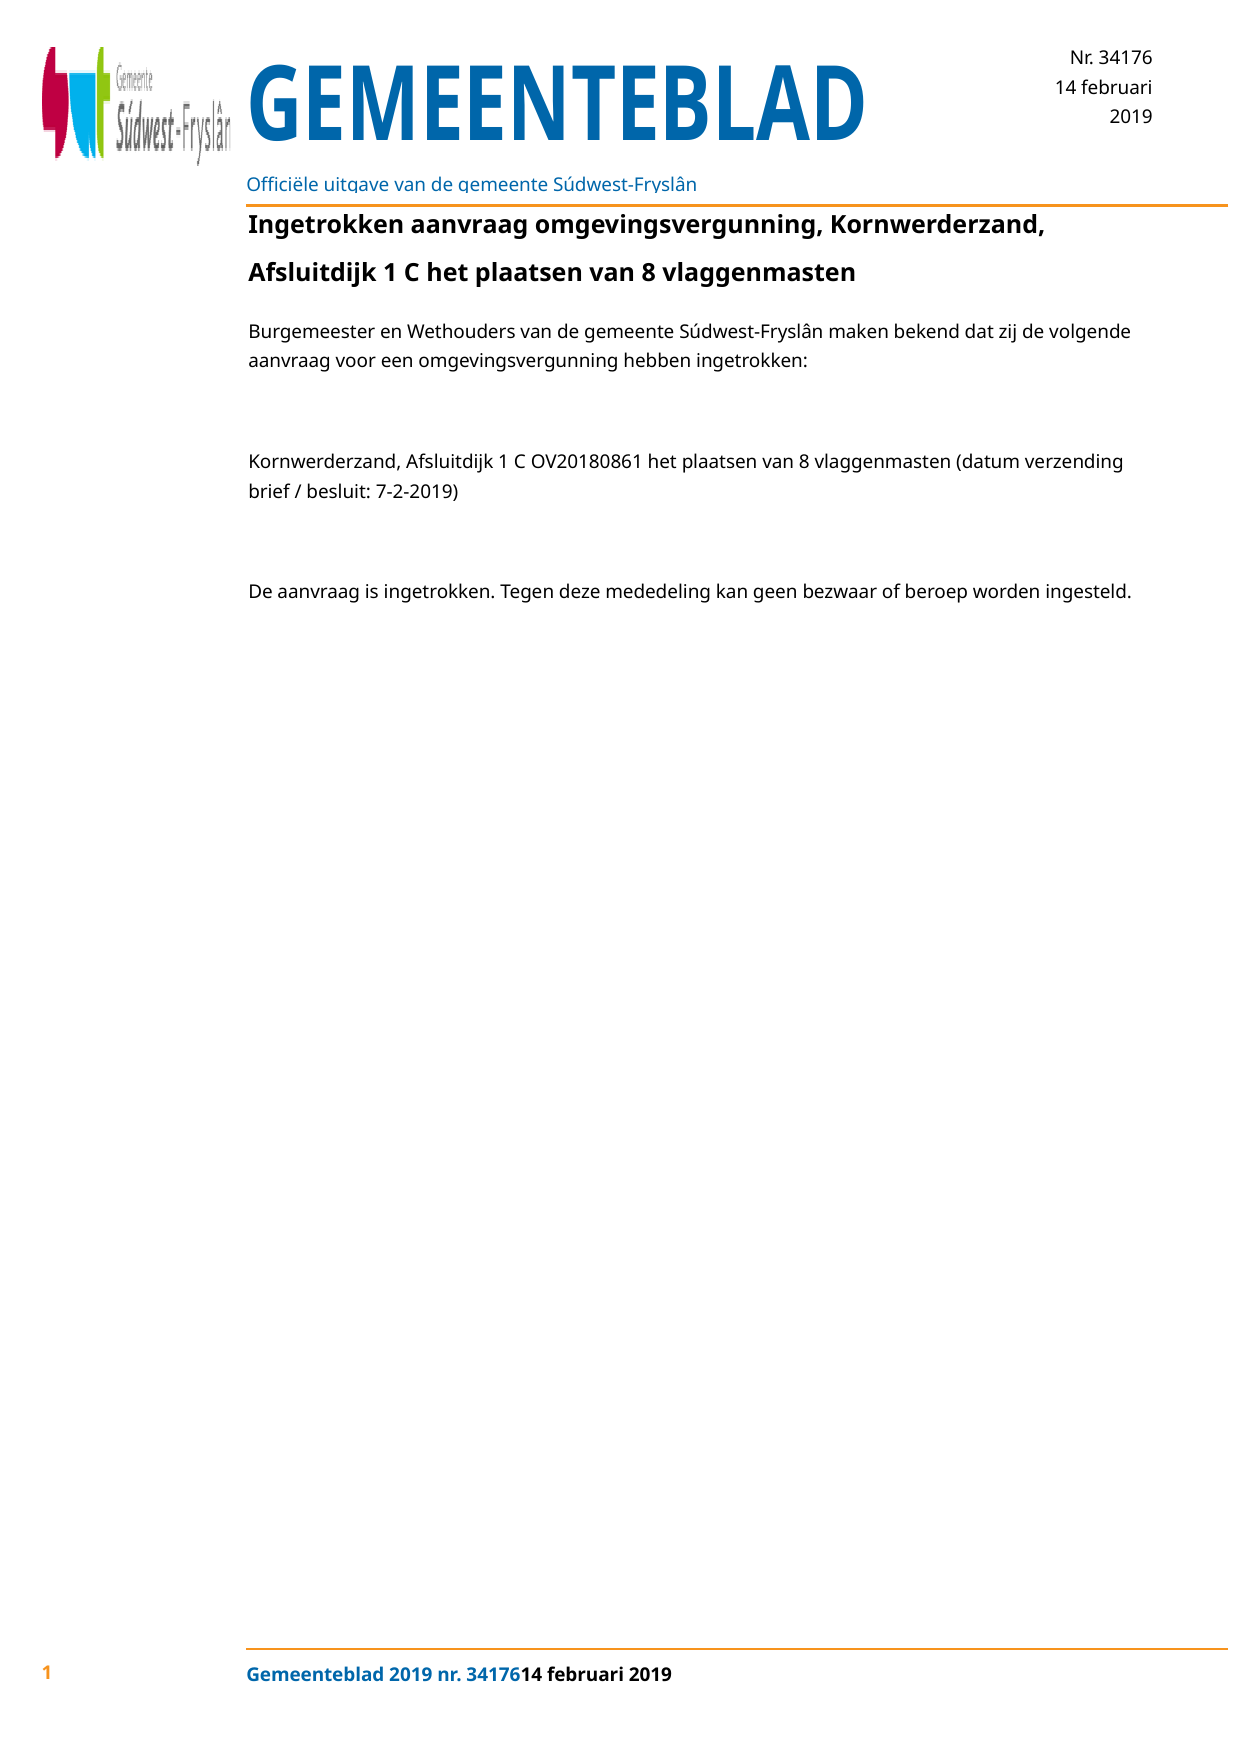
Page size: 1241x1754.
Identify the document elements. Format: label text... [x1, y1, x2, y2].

text Burgemeester en Wethouders van de gemeente Súdwest-Fryslân maken bekend dat zij de volgende aanvraag voor een omgevingsvergunning hebben ingetrokken: [248, 318, 1152, 373]
picture [41, 47, 231, 172]
text De aanvraag is ingetrokken. Tegen deze mededeling kan geen bezwaar of beroep worden ingesteld. [248, 579, 1152, 604]
text Kornwerderzand, Afsluitdijk 1 C OV20180861 het plaatsen van 8 vlaggenmasten (datum verzending brief / besluit: 7-2-2019) [248, 448, 1152, 504]
text Ingetrokken aanvraag omgevingsvergunning, Kornwerderzand, Afsluitdijk 1 C het plaatsen van 8 vlaggenmasten [248, 207, 1152, 288]
